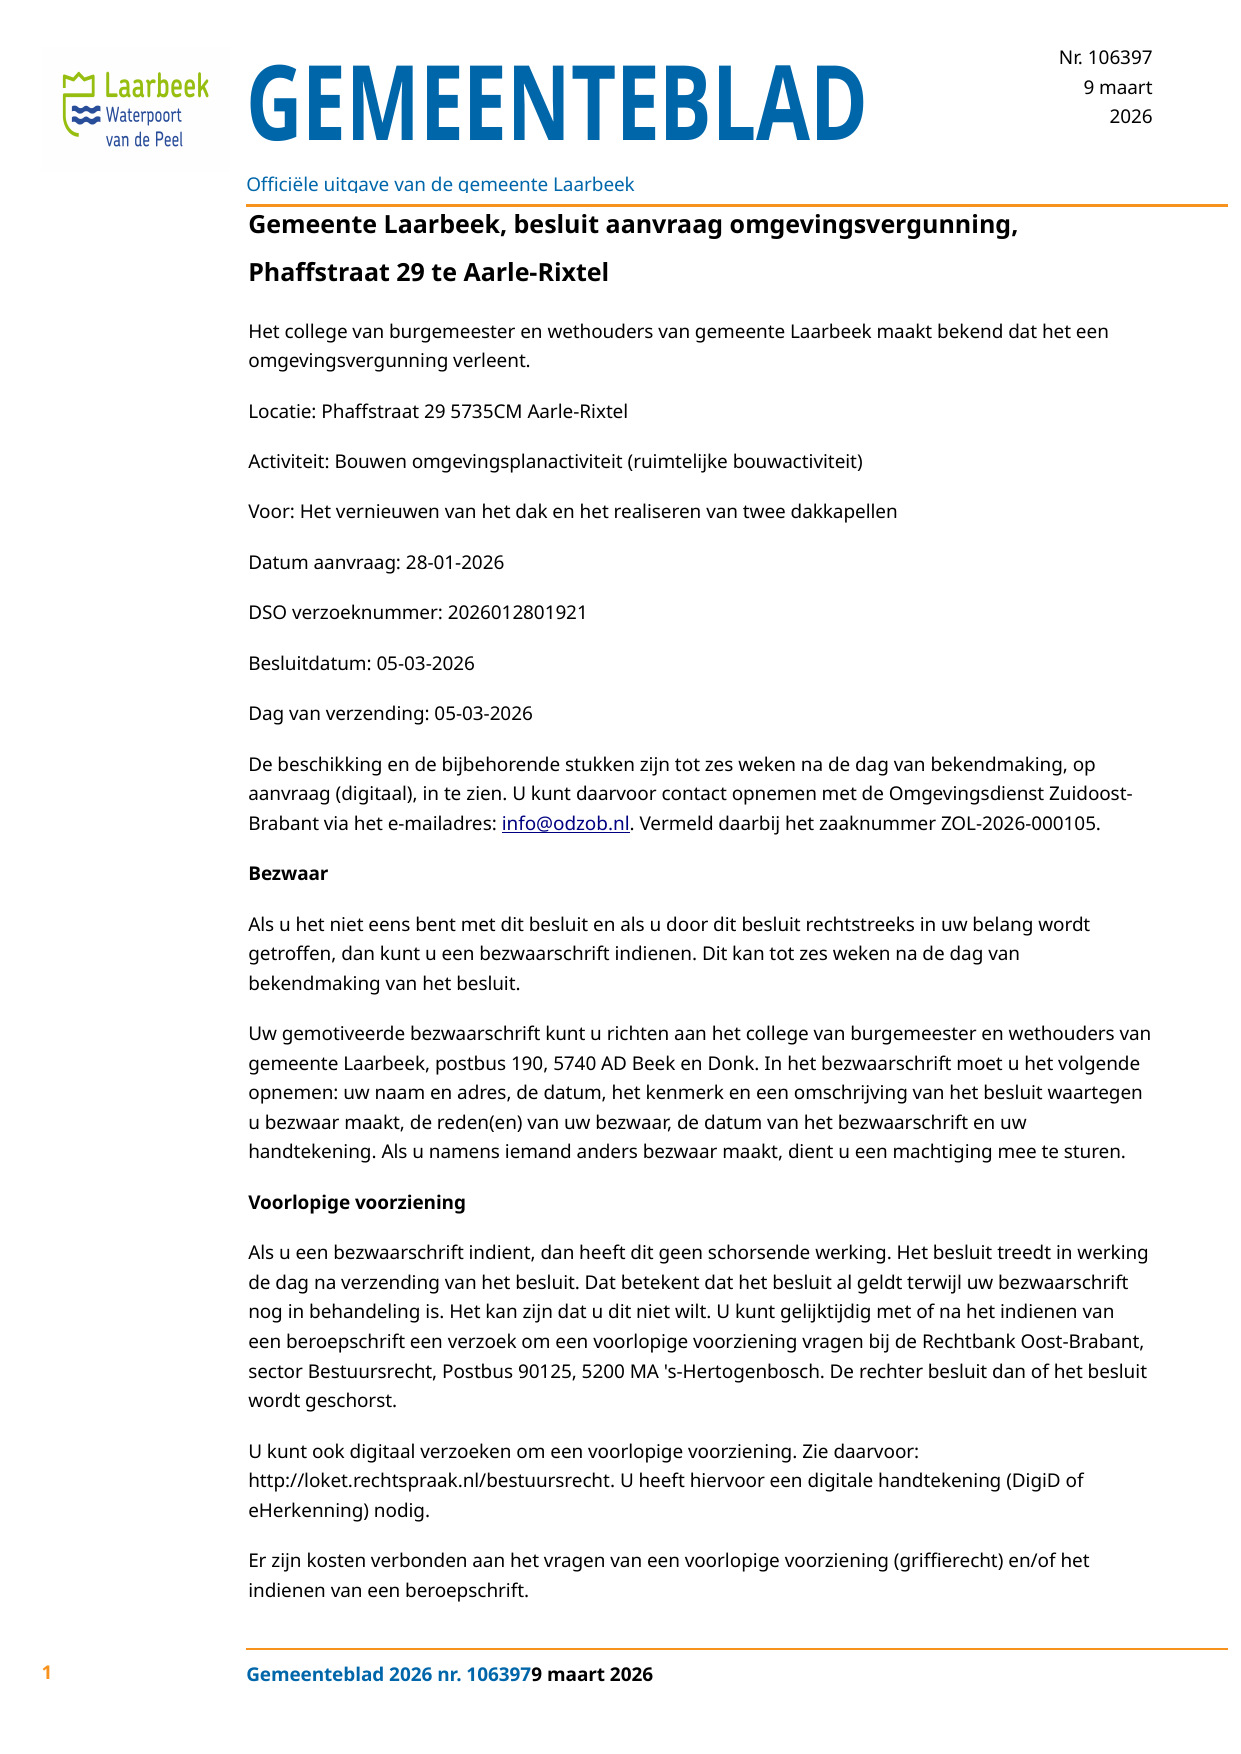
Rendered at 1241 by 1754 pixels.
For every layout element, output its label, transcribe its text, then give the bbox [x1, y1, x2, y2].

text Voorlopige voorziening [248, 1189, 1152, 1215]
text U kunt ook digitaal verzoeken om een voorlopige voorziening. Zie daarvoor: http://loket.rechtspraak.nl/bestuursrecht. U heeft hiervoor een digitale handtekening (DigiD of eHerkenning) nodig. [248, 1438, 1152, 1523]
text Uw gemotiveerde bezwaarschrift kunt u richten aan het college van burgemeester en wethouders van gemeente Laarbeek, postbus 190, 5740 AD Beek en Donk. In het bezwaarschrift moet u het volgende opnemen: uw naam en adres, de datum, het kenmerk en een omschrijving van het besluit waartegen u bezwaar maakt, de reden(en) van uw bezwaar, de datum van het bezwaarschrift en uw handtekening. Als u namens iemand anders bezwaar maakt, dient u een machtiging mee te sturen. [248, 1020, 1152, 1164]
text Als u het niet eens bent met dit besluit en als u door dit besluit rechtstreeks in uw belang wordt getroffen, dan kunt u een bezwaarschrift indienen. Dit kan tot zes weken na de dag van bekendmaking van het besluit. [248, 911, 1152, 996]
text Dag van verzending: 05-03-2026 [248, 700, 1152, 726]
text Datum aanvraag: 28-01-2026 [248, 549, 1152, 575]
text Besluitdatum: 05-03-2026 [248, 650, 1152, 676]
text Voor: Het vernieuwen van het dak en het realiseren van twee dakkapellen [248, 499, 1152, 524]
text DSO verzoeknummer: 2026012801921 [248, 599, 1152, 625]
text Activiteit: Bouwen omgevingsplanactiviteit (ruimtelijke bouwactiviteit) [248, 448, 1152, 474]
text Er zijn kosten verbonden aan het vragen van een voorlopige voorziening (griffierecht) en/of het indienen van een beroepschrift. [248, 1547, 1152, 1603]
text Het college van burgemeester en wethouders van gemeente Laarbeek maakt bekend dat het een omgevingsvergunning verleent. [248, 318, 1152, 373]
text Gemeente Laarbeek, besluit aanvraag omgevingsvergunning, Phaffstraat 29 te Aarle-Rixtel [248, 207, 1152, 288]
text De beschikking en de bijbehorende stukken zijn tot zes weken na de dag van bekendmaking, op aanvraag (digitaal), in te zien. U kunt daarvoor contact opnemen met de Omgevingsdienst Zuidoost-Brabant via het e-mailadres: info@odzob.nl. Vermeld daarbij het zaaknummer ZOL-2026-000105. [248, 751, 1152, 836]
picture [41, 47, 231, 172]
text Locatie: Phaffstraat 29 5735CM Aarle-Rixtel [248, 398, 1152, 424]
text Als u een bezwaarschrift indient, dan heeft dit geen schorsende werking. Het besluit treedt in werking de dag na verzending van het besluit. Dat betekent dat het besluit al geldt terwijl uw bezwaarschrift nog in behandeling is. Het kan zijn dat u dit niet wilt. U kunt gelijktijdig met of na het indienen van een beroepschrift een verzoek om een voorlopige voorziening vragen bij de Rechtbank Oost-Brabant, sector Bestuursrecht, Postbus 90125, 5200 MA 's‑Hertogenbosch. De rechter besluit dan of het besluit wordt geschorst. [248, 1239, 1152, 1413]
text Bezwaar [248, 860, 1152, 886]
